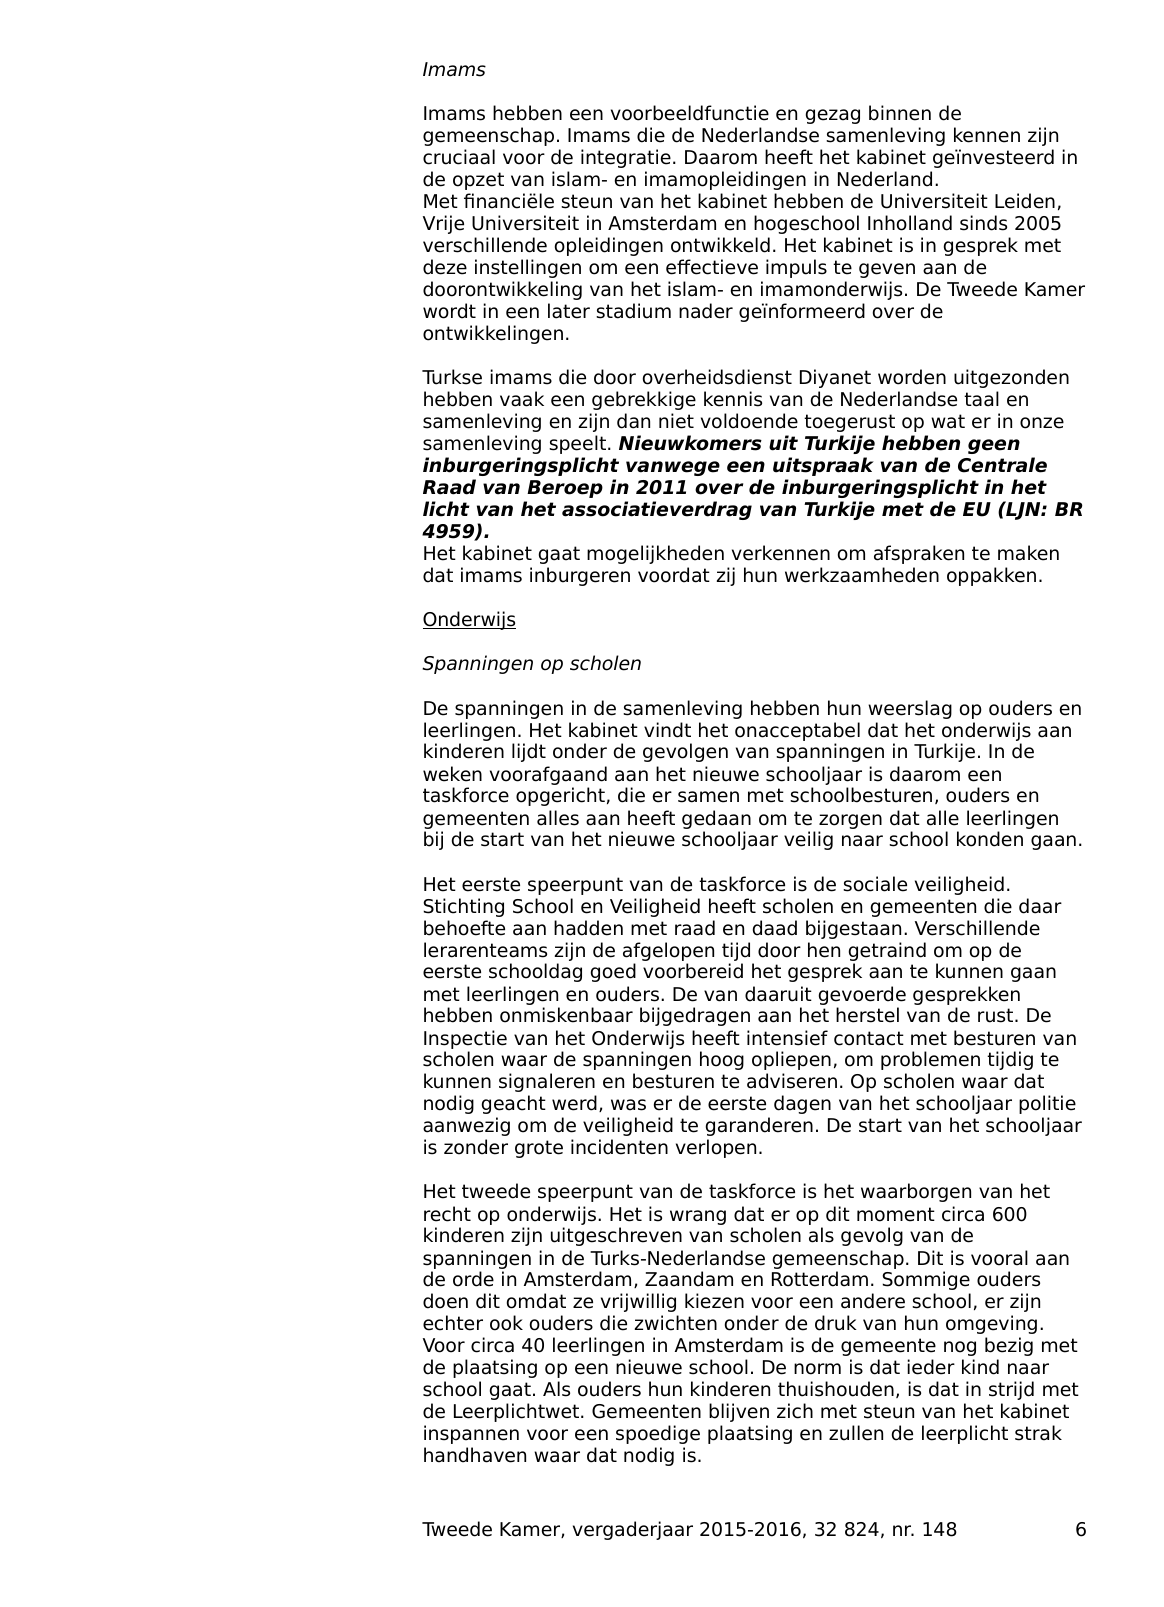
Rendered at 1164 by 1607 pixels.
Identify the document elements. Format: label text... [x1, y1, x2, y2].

subtitle Onderwijs [422, 609, 1087, 631]
text Imams hebben een voorbeeldfunctie en gezag binnen de gemeenschap. Imams die de Nederlandse samenleving kennen zijn cruciaal voor de integratie. Daarom heeft het kabinet geïnvesteerd in de opzet van islam- en imamopleidingen in Nederland. [422, 103, 1087, 191]
subtitle Imams [422, 59, 1087, 81]
text Met financiële steun van het kabinet hebben de Universiteit Leiden, Vrije Universiteit in Amsterdam en hogeschool Inholland sinds 2005 verschillende opleidingen ontwikkeld. Het kabinet is in gesprek met deze instellingen om een effectieve impuls te geven aan de doorontwikkeling van het islam- en imamonderwijs. De Tweede Kamer wordt in een later stadium nader geïnformeerd over de ontwikkelingen. [422, 191, 1087, 345]
subtitle Spanningen op scholen [422, 653, 1087, 675]
text Het tweede speerpunt van de taskforce is het waarborgen van het recht op onderwijs. Het is wrang dat er op dit moment circa 600 kinderen zijn uitgeschreven van scholen als gevolg van de spanningen in de Turks-Nederlandse gemeenschap. Dit is vooral aan de orde in Amsterdam, Zaandam en Rotterdam. Sommige ouders doen dit omdat ze vrijwillig kiezen voor een andere school, er zijn echter ook ouders die zwichten onder de druk van hun omgeving. Voor circa 40 leerlingen in Amsterdam is de gemeente nog bezig met de plaatsing op een nieuwe school. De norm is dat ieder kind naar school gaat. Als ouders hun kinderen thuishouden, is dat in strijd met de Leerplichtwet. Gemeenten blijven zich met steun van het kabinet inspannen voor een spoedige plaatsing en zullen de leerplicht strak handhaven waar dat nodig is. [422, 1181, 1087, 1467]
text De spanningen in de samenleving hebben hun weerslag op ouders en leerlingen. Het kabinet vindt het onacceptabel dat het onderwijs aan kinderen lijdt onder de gevolgen van spanningen in Turkije. In de weken voorafgaand aan het nieuwe schooljaar is daarom een taskforce opgericht, die er samen met schoolbesturen, ouders en gemeenten alles aan heeft gedaan om te zorgen dat alle leerlingen bij de start van het nieuwe schooljaar veilig naar school konden gaan. [422, 697, 1087, 851]
text Turkse imams die door overheidsdienst Diyanet worden uitgezonden hebben vaak een gebrekkige kennis van de Nederlandse taal en samenleving en zijn dan niet voldoende toegerust op wat er in onze samenleving speelt. Nieuwkomers uit Turkije hebben geen inburgeringsplicht vanwege een uitspraak van de Centrale Raad van Beroep in 2011 over de inburgeringsplicht in het licht van het associatieverdrag van Turkije met de EU (LJN: BR 4959). [422, 367, 1087, 543]
text Het kabinet gaat mogelijkheden verkennen om afspraken te maken dat imams inburgeren voordat zij hun werkzaamheden oppakken. [422, 543, 1087, 587]
text Het eerste speerpunt van de taskforce is de sociale veiligheid. Stichting School en Veiligheid heeft scholen en gemeenten die daar behoefte aan hadden met raad en daad bijgestaan. Verschillende lerarenteams zijn de afgelopen tijd door hen getraind om op de eerste schooldag goed voorbereid het gesprek aan te kunnen gaan met leerlingen en ouders. De van daaruit gevoerde gesprekken hebben onmiskenbaar bijgedragen aan het herstel van de rust. De Inspectie van het Onderwijs heeft intensief contact met besturen van scholen waar de spanningen hoog opliepen, om problemen tijdig te kunnen signaleren en besturen te adviseren. Op scholen waar dat nodig geacht werd, was er de eerste dagen van het schooljaar politie aanwezig om de veiligheid te garanderen. De start van het schooljaar is zonder grote incidenten verlopen. [422, 873, 1087, 1159]
